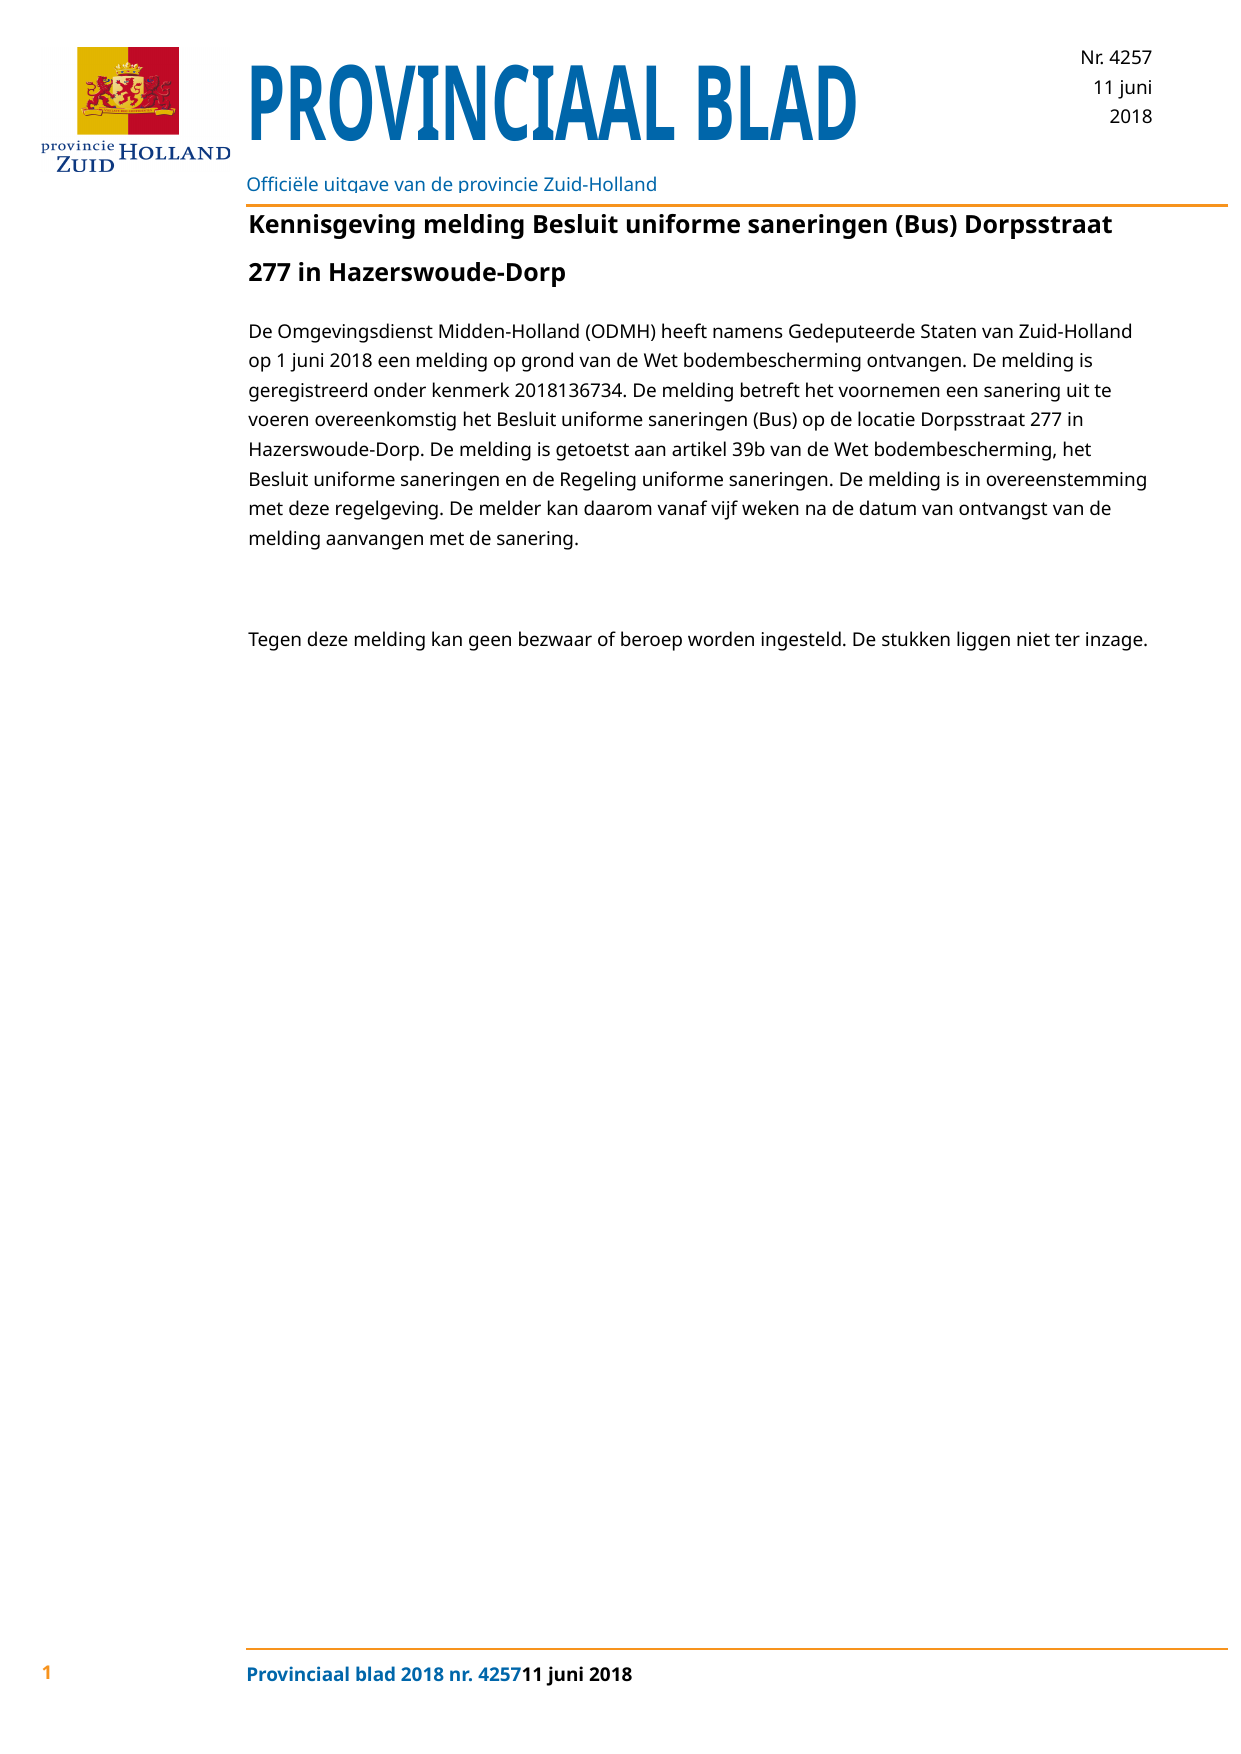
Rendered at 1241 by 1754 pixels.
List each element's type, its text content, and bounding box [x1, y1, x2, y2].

text Tegen deze melding kan geen bezwaar of beroep worden ingesteld. De stukken liggen niet ter inzage. [248, 626, 1152, 652]
text Kennisgeving melding Besluit uniforme saneringen (Bus) Dorpsstraat 277 in Hazerswoude-Dorp [248, 207, 1152, 288]
text De Omgevingsdienst Midden-Holland (ODMH) heeft namens Gedeputeerde Staten van Zuid-Holland op 1 juni 2018 een melding op grond van de Wet bodembescherming ontvangen. De melding is geregistreerd onder kenmerk 2018136734. De melding betreft het voornemen een sanering uit te voeren overeenkomstig het Besluit uniforme saneringen (Bus) op de locatie Dorpsstraat 277 in Hazerswoude-Dorp. De melding is getoetst aan artikel 39b van de Wet bodembescherming, het Besluit uniforme saneringen en de Regeling uniforme saneringen. De melding is in overeenstemming met deze regelgeving. De melder kan daarom vanaf vijf weken na de datum van ontvangst van de melding aanvangen met de sanering. [248, 318, 1152, 551]
picture [41, 47, 231, 172]
